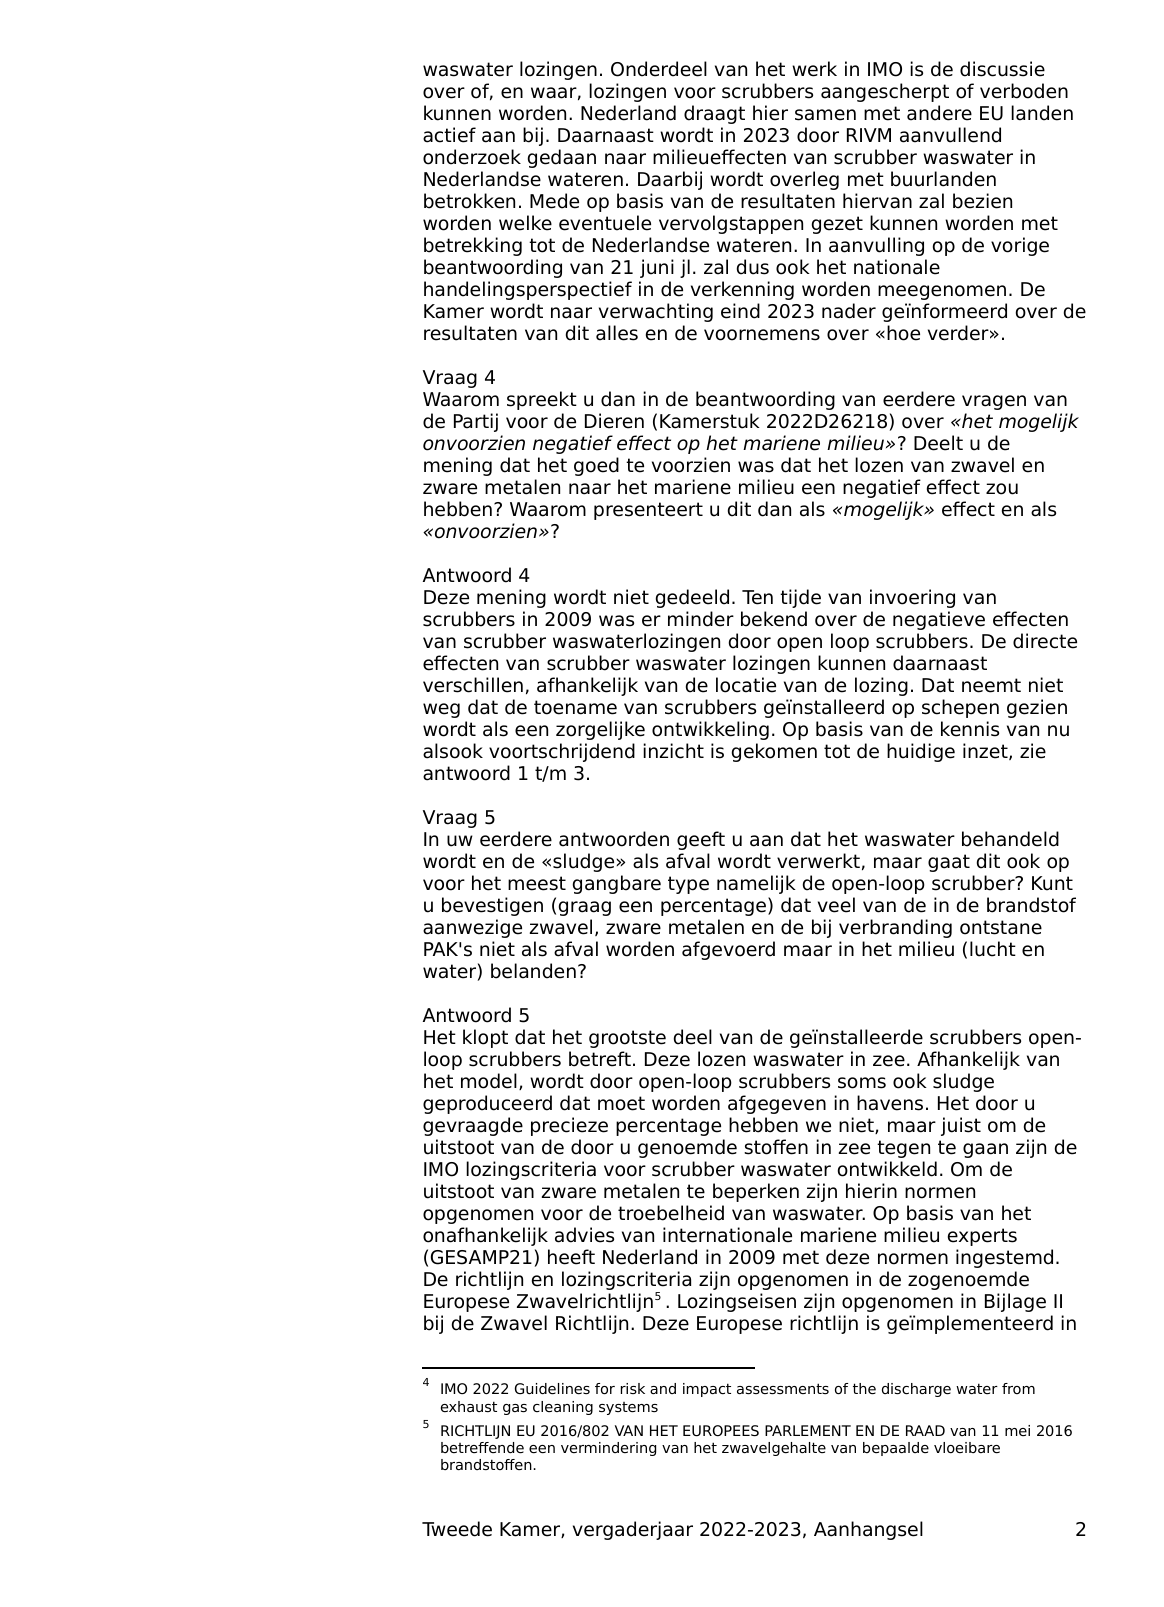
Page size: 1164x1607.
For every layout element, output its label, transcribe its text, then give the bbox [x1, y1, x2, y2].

text Antwoord 4 [422, 565, 1087, 587]
text Vraag 5 [422, 807, 1087, 829]
text Antwoord 5 [422, 1005, 1087, 1027]
text In uw eerdere antwoorden geeft u aan dat het waswater behandeld wordt en de «sludge» als afval wordt verwerkt, maar gaat dit ook op voor het meest gangbare type namelijk de open-loop scrubber? Kunt u bevestigen (graag een percentage) dat veel van de in de brandstof aanwezige zwavel, zware metalen en de bij verbranding ontstane PAK's niet als afval worden afgevoerd maar in het milieu (lucht en water) belanden? [422, 829, 1087, 983]
text Deze mening wordt niet gedeeld. Ten tijde van invoering van scrubbers in 2009 was er minder bekend over de negatieve effecten van scrubber waswaterlozingen door open loop scrubbers. De directe effecten van scrubber waswater lozingen kunnen daarnaast verschillen, afhankelijk van de locatie van de lozing. Dat neemt niet weg dat de toename van scrubbers geïnstalleerd op schepen gezien wordt als een zorgelijke ontwikkeling. Op basis van de kennis van nu alsook voortschrijdend inzicht is gekomen tot de huidige inzet, zie antwoord 1 t/m 3. [422, 587, 1087, 785]
text waswater lozingen. Onderdeel van het werk in IMO is de discussie over of, en waar, lozingen voor scrubbers aangescherpt of verboden kunnen worden. Nederland draagt hier samen met andere EU landen actief aan bij. Daarnaast wordt in 2023 door RIVM aanvullend onderzoek gedaan naar milieueffecten van scrubber waswater in Nederlandse wateren. Daarbij wordt overleg met buurlanden betrokken. Mede op basis van de resultaten hiervan zal bezien worden welke eventuele vervolgstappen gezet kunnen worden met betrekking tot de Nederlandse wateren. In aanvulling op de vorige beantwoording van 21 juni jl. zal dus ook het nationale handelingsperspectief in de verkenning worden meegenomen. De Kamer wordt naar verwachting eind 2023 nader geïnformeerd over de resultaten van dit alles en de voornemens over «hoe verder». [422, 59, 1087, 345]
text RICHTLIJN EU 2016/802 VAN HET EUROPEES PARLEMENT EN DE RAAD van 11 mei 2016 betreffende een vermindering van het zwavelgehalte van bepaalde vloeibare brandstoffen. [422, 1418, 1087, 1474]
text IMO 2022 Guidelines for risk and impact assessments of the discharge water from exhaust gas cleaning systems [422, 1377, 1087, 1416]
text Vraag 4 [422, 367, 1087, 389]
text Waarom spreekt u dan in de beantwoording van eerdere vragen van de Partij voor de Dieren (Kamerstuk 2022D26218) over «het mogelijk onvoorzien negatief effect op het mariene milieu»? Deelt u de mening dat het goed te voorzien was dat het lozen van zwavel en zware metalen naar het mariene milieu een negatief effect zou hebben? Waarom presenteert u dit dan als «mogelijk» effect en als «onvoorzien»? [422, 389, 1087, 543]
text Het klopt dat het grootste deel van de geïnstalleerde scrubbers open-loop scrubbers betreft. Deze lozen waswater in zee. Afhankelijk van het model, wordt door open-loop scrubbers soms ook sludge geproduceerd dat moet worden afgegeven in havens. Het door u gevraagde precieze percentage hebben we niet, maar juist om de uitstoot van de door u genoemde stoffen in zee tegen te gaan zijn de IMO lozingscriteria voor scrubber waswater ontwikkeld. Om de uitstoot van zware metalen te beperken zijn hierin normen opgenomen voor de troebelheid van waswater. Op basis van het onafhankelijk advies van internationale mariene milieu experts (GESAMP21) heeft Nederland in 2009 met deze normen ingestemd. De richtlijn en lozingscriteria zijn opgenomen in de zogenoemde Europese Zwavelrichtlijn. Lozingseisen zijn opgenomen in Bijlage II bij de Zwavel Richtlijn. Deze Europese richtlijn is geïmplementeerd in [422, 1027, 1087, 1335]
